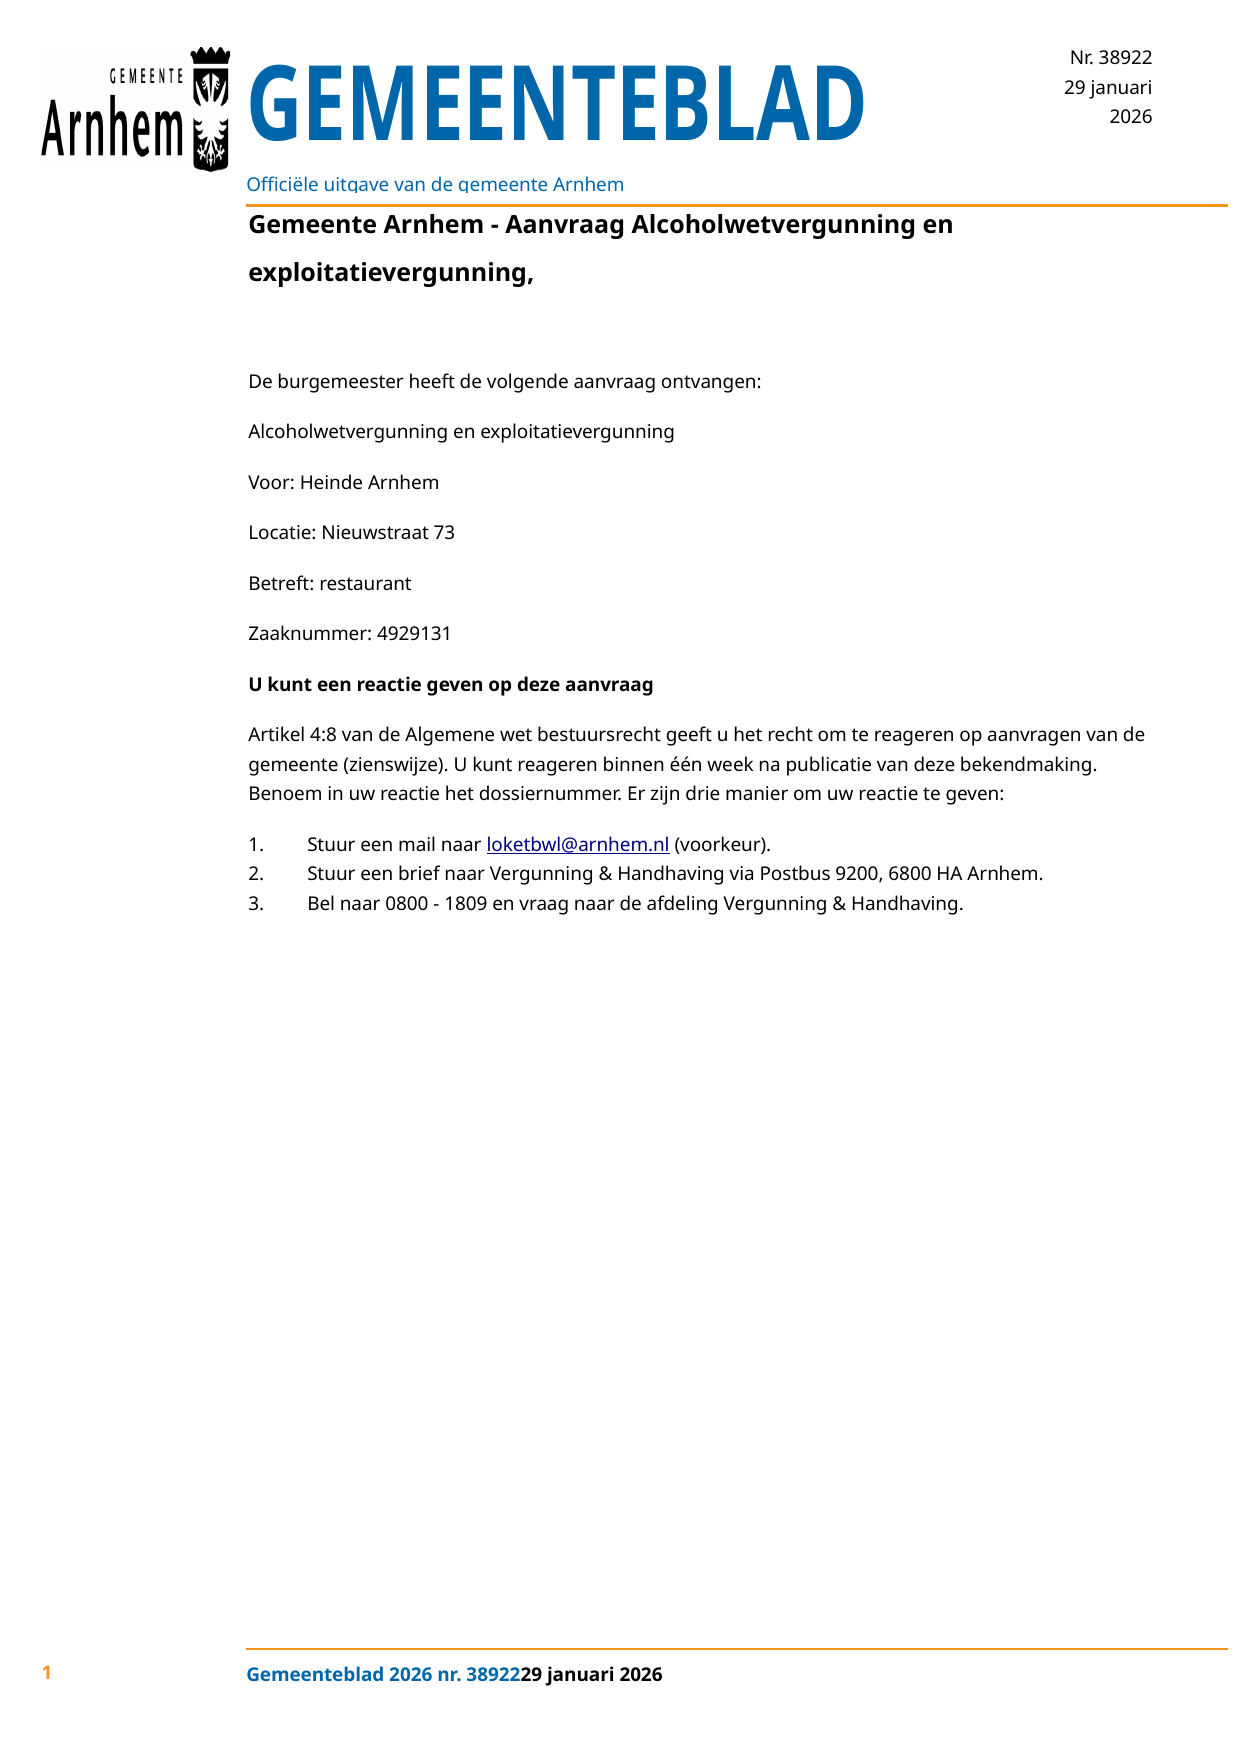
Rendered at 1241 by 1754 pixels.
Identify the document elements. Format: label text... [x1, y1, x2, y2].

list Stuur een mail naar loketbwl@arnhem.nl (voorkeur). [248, 831, 1152, 857]
text Locatie: Nieuwstraat 73 [248, 519, 1152, 545]
text Betreft: restaurant [248, 570, 1152, 596]
text U kunt een reactie geven op deze aanvraag [248, 671, 1152, 697]
list Stuur een brief naar Vergunning & Handhaving via Postbus 9200, 6800 HA Arnhem. [248, 860, 1152, 886]
text Alcoholwetvergunning en exploitatievergunning [248, 419, 1152, 444]
text Zaaknummer: 4929131 [248, 620, 1152, 646]
list Bel naar 0800 - 1809 en vraag naar de afdeling Vergunning & Handhaving. [248, 890, 1152, 916]
text De burgemeester heeft de volgende aanvraag ontvangen: [248, 368, 1152, 394]
text Artikel 4:8 van de Algemene wet bestuursrecht geeft u het recht om te reageren op aanvragen van de gemeente (zienswijze). U kunt reageren binnen één week na publicatie van deze bekendmaking. Benoem in uw reactie het dossiernummer. Er zijn drie manier om uw reactie te geven: [248, 721, 1152, 806]
picture [41, 47, 231, 172]
text Voor: Heinde Arnhem [248, 469, 1152, 495]
text Gemeente Arnhem - Aanvraag Alcoholwetvergunning en exploitatievergunning, [248, 207, 1152, 288]
